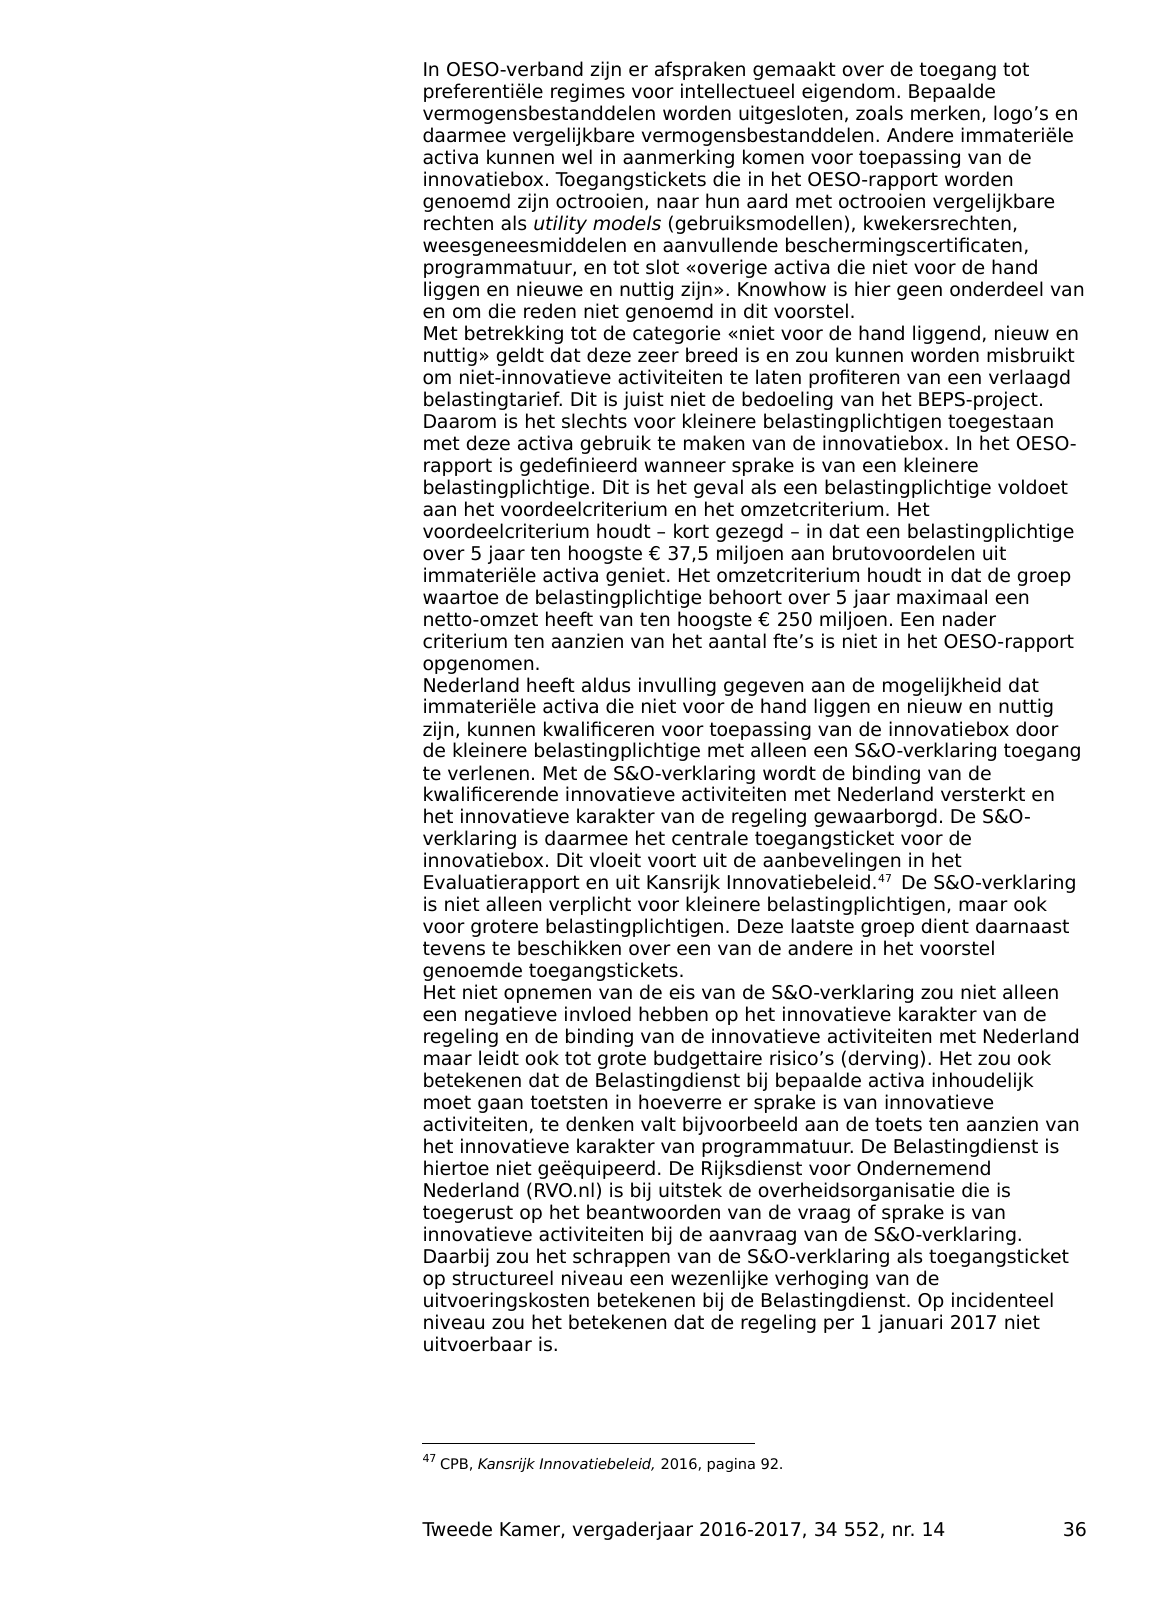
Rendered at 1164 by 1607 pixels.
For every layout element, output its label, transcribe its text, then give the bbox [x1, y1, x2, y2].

text Het niet opnemen van de eis van de S&O-verklaring zou niet alleen een negatieve invloed hebben op het innovatieve karakter van de regeling en de binding van de innovatieve activiteiten met Nederland maar leidt ook tot grote budgettaire risico’s (derving). Het zou ook betekenen dat de Belastingdienst bij bepaalde activa inhoudelijk moet gaan toetsten in hoeverre er sprake is van innovatieve activiteiten, te denken valt bijvoorbeeld aan de toets ten aanzien van het innovatieve karakter van programmatuur. De Belastingdienst is hiertoe niet geëquipeerd. De Rijksdienst voor Ondernemend Nederland (RVO.nl) is bij uitstek de overheidsorganisatie die is toegerust op het beantwoorden van de vraag of sprake is van innovatieve activiteiten bij de aanvraag van de S&O-verklaring. [422, 982, 1087, 1246]
text Nederland heeft aldus invulling gegeven aan de mogelijkheid dat immateriële activa die niet voor de hand liggen en nieuw en nuttig zijn, kunnen kwalificeren voor toepassing van de innovatiebox door de kleinere belastingplichtige met alleen een S&O-verklaring toegang te verlenen. Met de S&O-verklaring wordt de binding van de kwalificerende innovatieve activiteiten met Nederland versterkt en het innovatieve karakter van de regeling gewaarborgd. De S&O-verklaring is daarmee het centrale toegangsticket voor de innovatiebox. Dit vloeit voort uit de aanbevelingen in het Evaluatierapport en uit Kansrijk Innovatiebeleid. De S&O-verklaring is niet alleen verplicht voor kleinere belastingplichtigen, maar ook voor grotere belastingplichtigen. Deze laatste groep dient daarnaast tevens te beschikken over een van de andere in het voorstel genoemde toegangstickets. [422, 674, 1087, 982]
text Daarbij zou het schrappen van de S&O-verklaring als toegangsticket op structureel niveau een wezenlijke verhoging van de uitvoeringskosten betekenen bij de Belastingdienst. Op incidenteel niveau zou het betekenen dat de regeling per 1 januari 2017 niet uitvoerbaar is. [422, 1246, 1087, 1356]
text Met betrekking tot de categorie «niet voor de hand liggend, nieuw en nuttig» geldt dat deze zeer breed is en zou kunnen worden misbruikt om niet-innovatieve activiteiten te laten profiteren van een verlaagd belastingtarief. Dit is juist niet de bedoeling van het BEPS-project. Daarom is het slechts voor kleinere belastingplichtigen toegestaan met deze activa gebruik te maken van de innovatiebox. In het OESO-rapport is gedefinieerd wanneer sprake is van een kleinere belastingplichtige. Dit is het geval als een belastingplichtige voldoet aan het voordeelcriterium en het omzetcriterium. Het voordeelcriterium houdt – kort gezegd – in dat een belastingplichtige over 5 jaar ten hoogste € 37,5 miljoen aan brutovoordelen uit immateriële activa geniet. Het omzetcriterium houdt in dat de groep waartoe de belastingplichtige behoort over 5 jaar maximaal een netto-omzet heeft van ten hoogste € 250 miljoen. Een nader criterium ten aanzien van het aantal fte’s is niet in het OESO-rapport opgenomen. [422, 323, 1087, 674]
text In OESO-verband zijn er afspraken gemaakt over de toegang tot preferentiële regimes voor intellectueel eigendom. Bepaalde vermogensbestanddelen worden uitgesloten, zoals merken, logo’s en daarmee vergelijkbare vermogensbestanddelen. Andere immateriële activa kunnen wel in aanmerking komen voor toepassing van de innovatiebox. Toegangstickets die in het OESO-rapport worden genoemd zijn octrooien, naar hun aard met octrooien vergelijkbare rechten als utility models (gebruiksmodellen), kwekersrechten, weesgeneesmiddelen en aanvullende beschermingscertificaten, programmatuur, en tot slot «overige activa die niet voor de hand liggen en nieuwe en nuttig zijn». Knowhow is hier geen onderdeel van en om die reden niet genoemd in dit voorstel. [422, 59, 1087, 323]
text CPB, Kansrijk Innovatiebeleid, 2016, pagina 92. [422, 1452, 1087, 1474]
